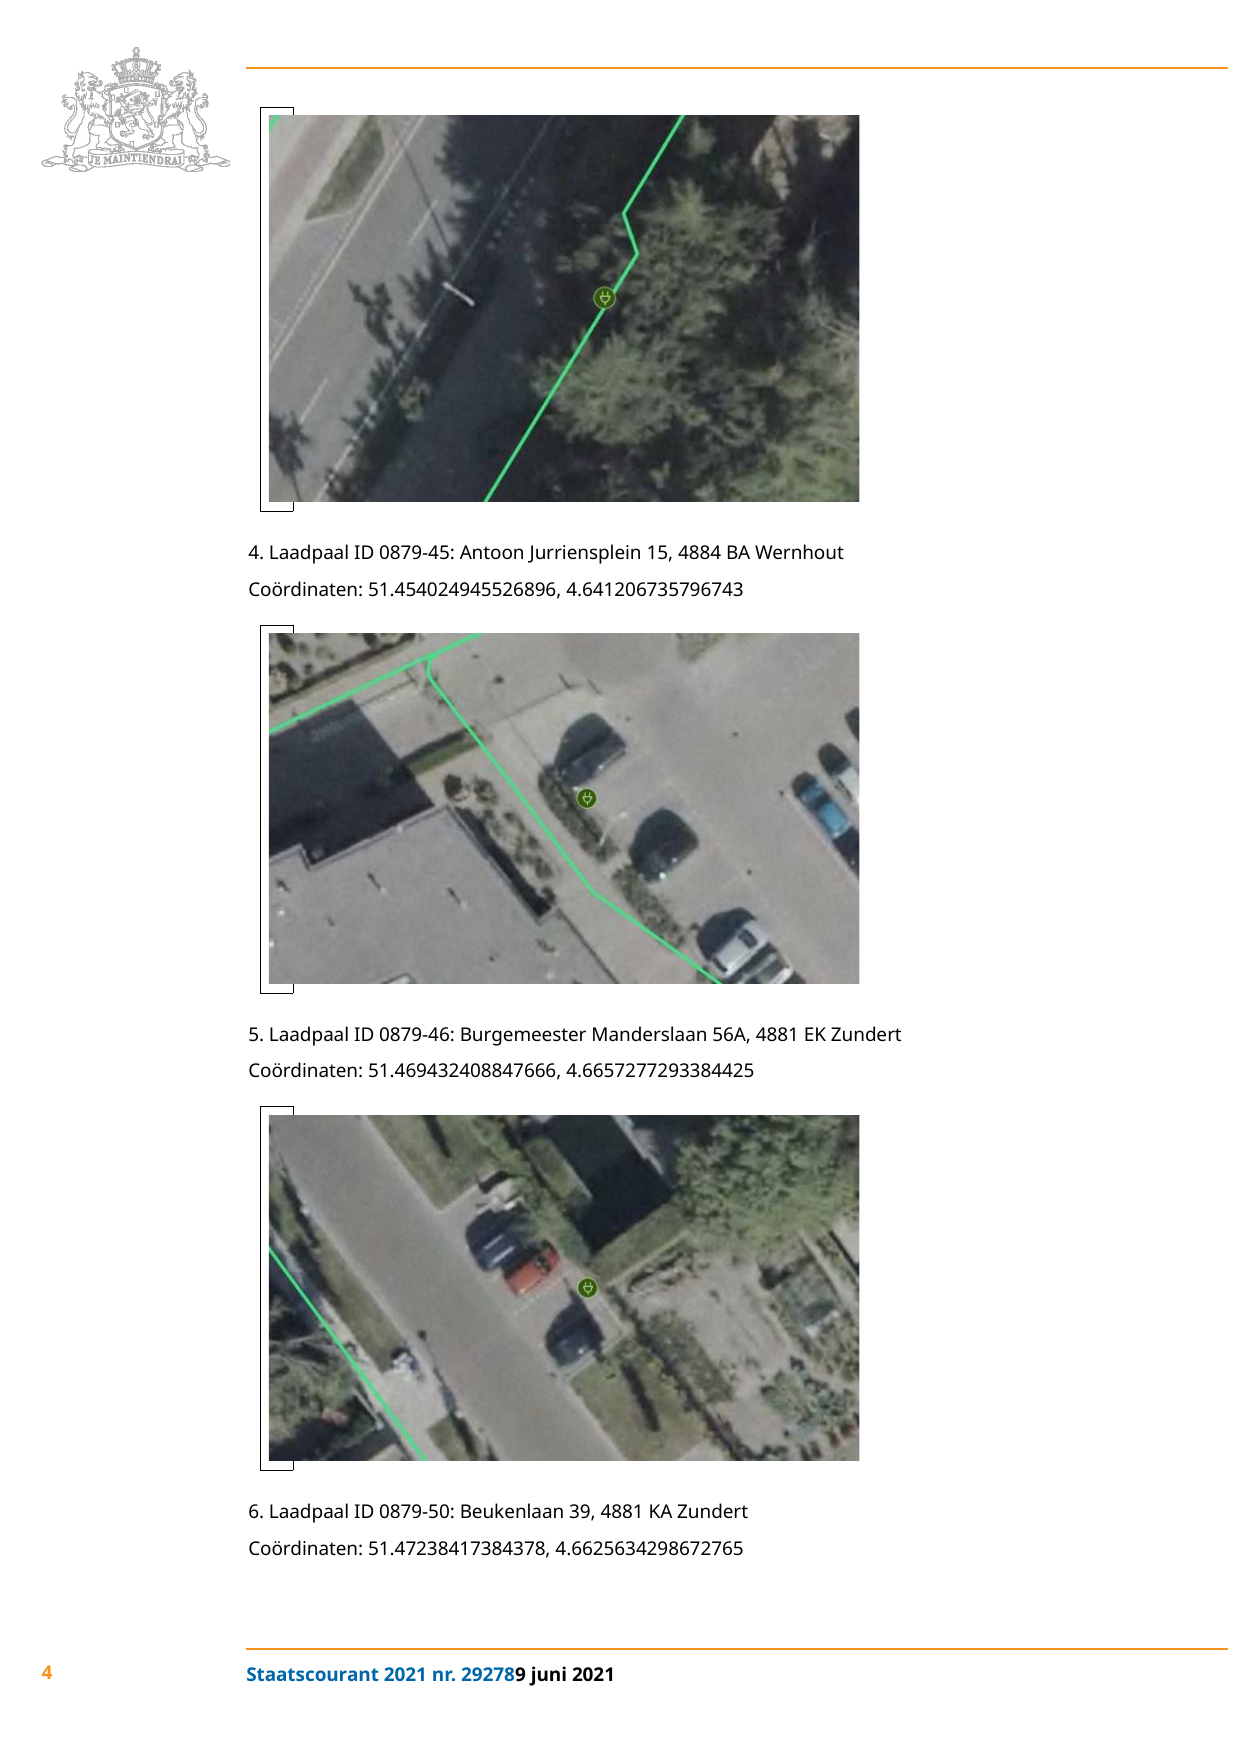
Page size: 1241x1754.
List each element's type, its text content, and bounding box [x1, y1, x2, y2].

picture [268, 115, 860, 502]
text 5. Laadpaal ID 0879-46: Burgemeester Manderslaan 56A, 4881 EK Zundert [248, 1021, 1152, 1047]
text 4. Laadpaal ID 0879-45: Antoon Jurriensplein 15, 4884 BA Wernhout [248, 539, 1152, 565]
text 6. Laadpaal ID 0879-50: Beukenlaan 39, 4881 KA Zundert [248, 1498, 1152, 1524]
picture [268, 1115, 860, 1461]
text Coördinaten: 51.454024945526896, 4.641206735796743 [248, 576, 1152, 602]
text Coördinaten: 51.47238417384378, 4.6625634298672765 [248, 1535, 1152, 1561]
picture [268, 633, 860, 984]
picture [41, 47, 231, 172]
text Coördinaten: 51.469432408847666, 4.6657277293384425 [248, 1058, 1152, 1083]
